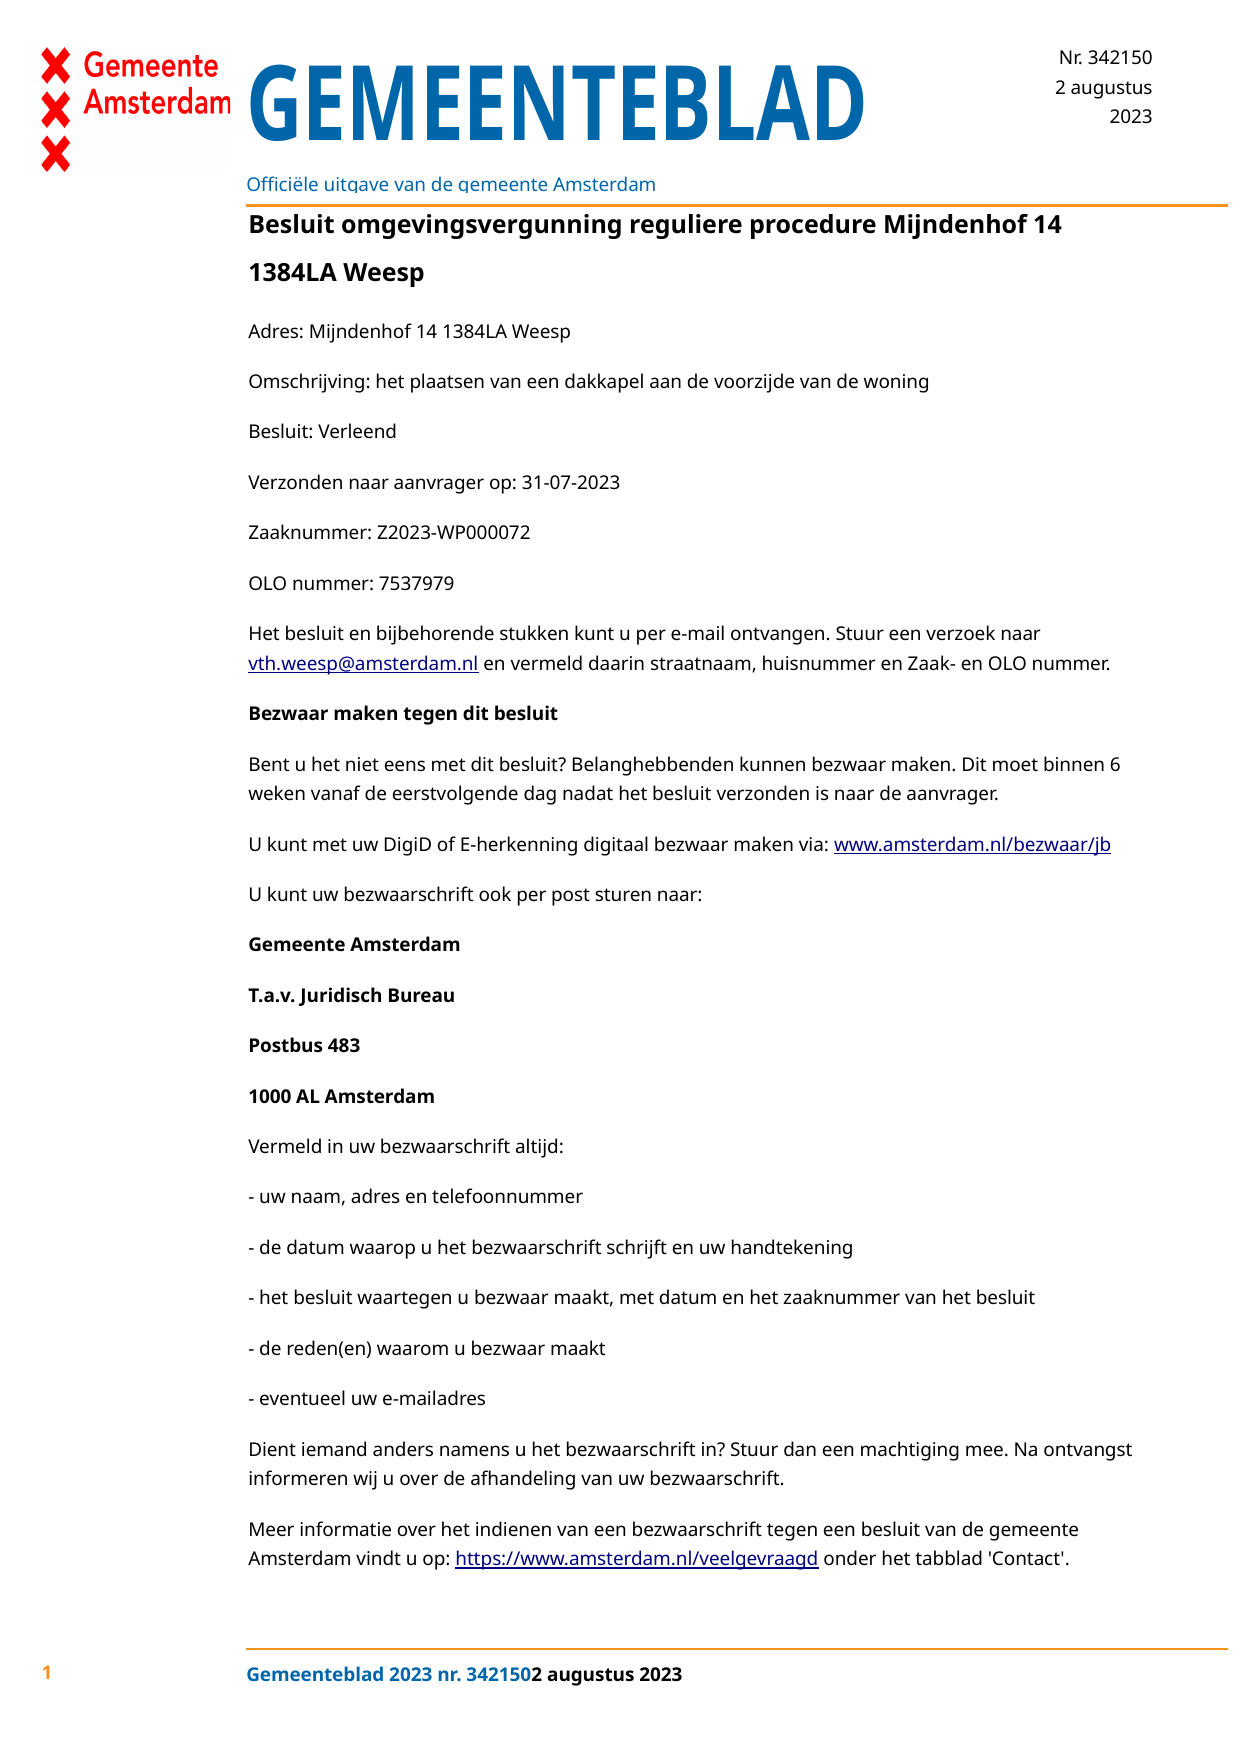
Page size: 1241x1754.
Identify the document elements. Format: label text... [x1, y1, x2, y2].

text - de reden(en) waarom u bezwaar maakt [248, 1335, 1152, 1361]
text Vermeld in uw bezwaarschrift altijd: [248, 1133, 1152, 1159]
text Omschrijving: het plaatsen van een dakkapel aan de voorzijde van de woning [248, 368, 1152, 394]
text Postbus 483 [248, 1032, 1152, 1058]
text Meer informatie over het indienen van een bezwaarschrift tegen een besluit van de gemeente Amsterdam vindt u op: https://www.amsterdam.nl/veelgevraagd onder het tabblad 'Contact'. [248, 1516, 1152, 1571]
text Het besluit en bijbehorende stukken kunt u per e-mail ontvangen. Stuur een verzoek naar vth.weesp@amsterdam.nl en vermeld daarin straatnaam, huisnummer en Zaak- en OLO nummer. [248, 620, 1152, 676]
picture [41, 47, 231, 172]
text Verzonden naar aanvrager op: 31-07-2023 [248, 469, 1152, 495]
text Dient iemand anders namens u het bezwaarschrift in? Stuur dan een machtiging mee. Na ontvangst informeren wij u over de afhandeling van uw bezwaarschrift. [248, 1436, 1152, 1491]
text 1000 AL Amsterdam [248, 1083, 1152, 1109]
text - het besluit waartegen u bezwaar maakt, met datum en het zaaknummer van het besluit [248, 1284, 1152, 1310]
text Bent u het niet eens met dit besluit? Belanghebbenden kunnen bezwaar maken. Dit moet binnen 6 weken vanaf de eerstvolgende dag nadat het besluit verzonden is naar de aanvrager. [248, 751, 1152, 806]
text OLO nummer: 7537979 [248, 570, 1152, 596]
text Gemeente Amsterdam [248, 932, 1152, 957]
text U kunt met uw DigiD of E-herkenning digitaal bezwaar maken via: www.amsterdam.nl/bezwaar/jb [248, 831, 1152, 857]
text Bezwaar maken tegen dit besluit [248, 700, 1152, 726]
text Besluit: Verleend [248, 419, 1152, 444]
text U kunt uw bezwaarschrift ook per post sturen naar: [248, 881, 1152, 907]
text - uw naam, adres en telefoonnummer [248, 1184, 1152, 1209]
text Adres: Mijndenhof 14 1384LA Weesp [248, 318, 1152, 344]
text T.a.v. Juridisch Bureau [248, 982, 1152, 1008]
text Zaaknummer: Z2023-WP000072 [248, 519, 1152, 545]
text - de datum waarop u het bezwaarschrift schrijft en uw handtekening [248, 1234, 1152, 1260]
text Besluit omgevingsvergunning reguliere procedure Mijndenhof 14 1384LA Weesp [248, 207, 1152, 288]
text - eventueel uw e-mailadres [248, 1385, 1152, 1411]
